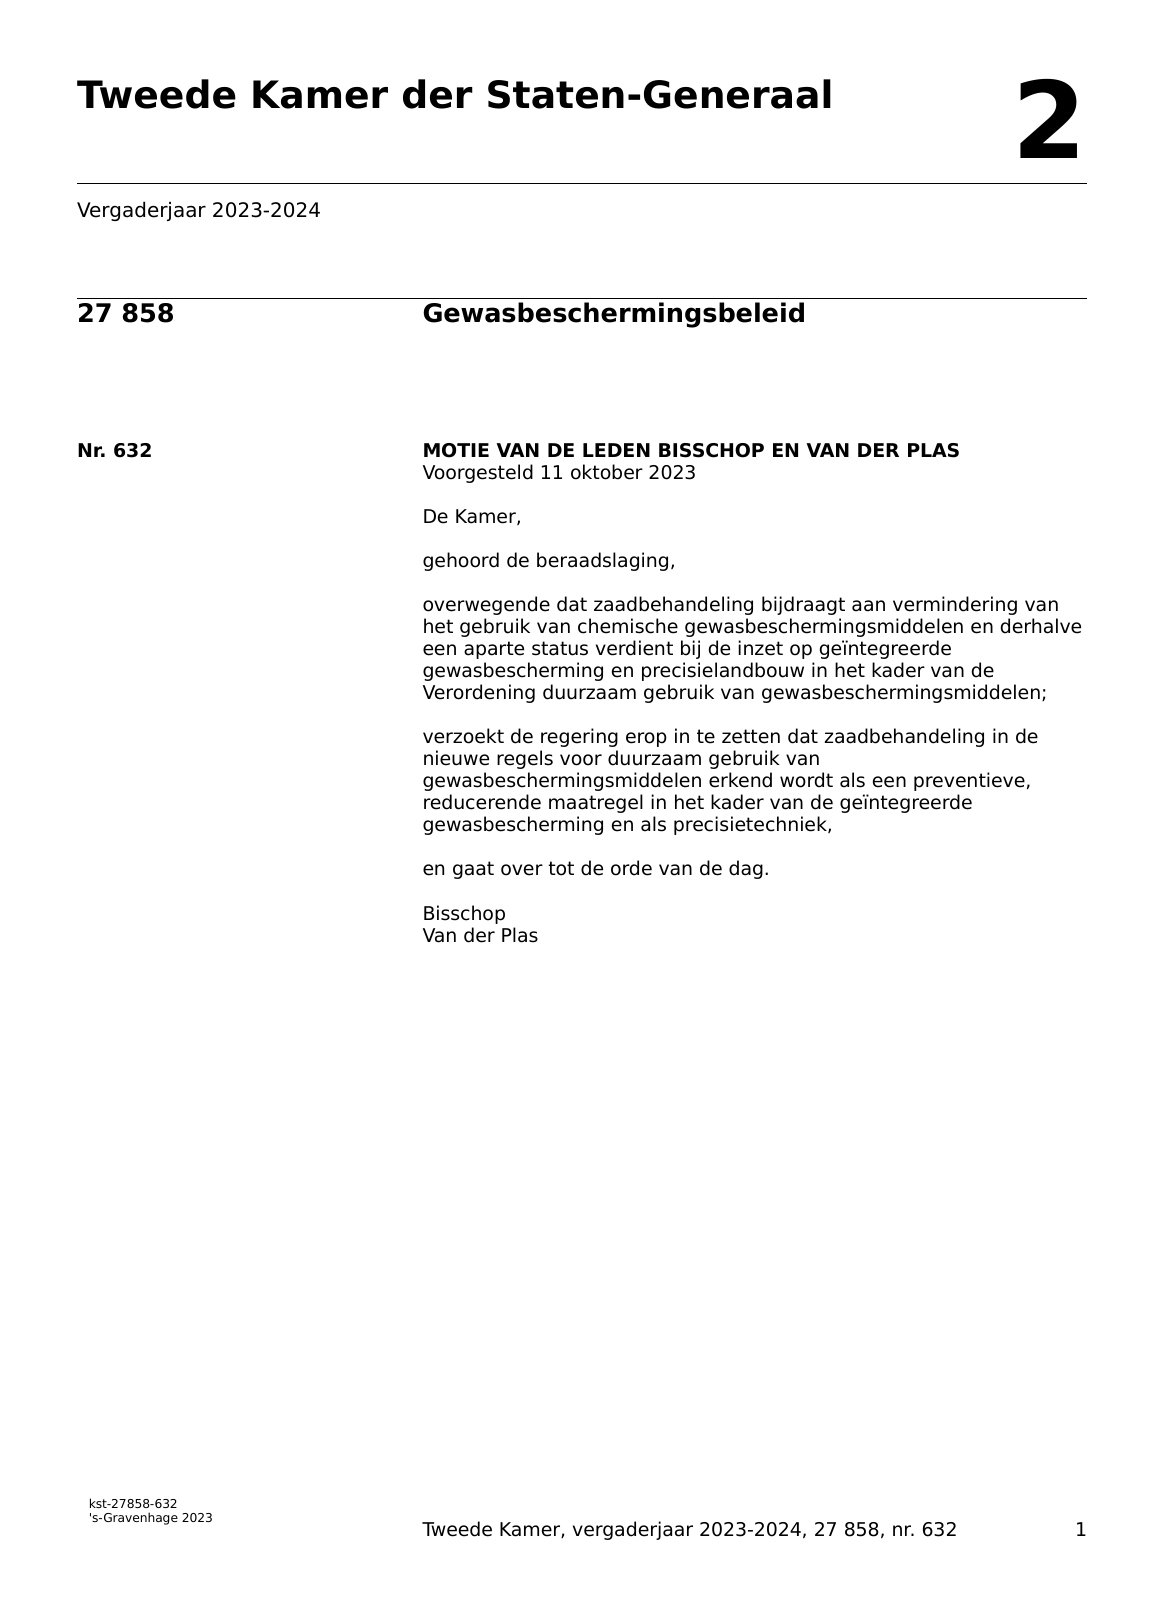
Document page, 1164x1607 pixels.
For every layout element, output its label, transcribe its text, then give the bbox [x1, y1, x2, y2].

subtitle Nr. 632 MOTIE VAN DE LEDEN BISSCHOP EN VAN DER PLAS [77, 440, 1087, 462]
text Van der Plas [422, 924, 1087, 946]
table_cell Vergaderjaar 2023-2024 [77, 184, 1087, 298]
text De Kamer, [422, 506, 1087, 528]
text en gaat over tot de orde van de dag. [422, 858, 1087, 880]
text Voorgesteld 11 oktober 2023 [422, 462, 1087, 484]
table_header Tweede Kamer der Staten-Generaal [77, 59, 886, 183]
text 's-Gravenhage 2023 [88, 1511, 323, 1525]
text kst-27858-632 [88, 1497, 323, 1511]
text verzoekt de regering erop in te zetten dat zaadbehandeling in de nieuwe regels voor duurzaam gebruik van gewasbeschermingsmiddelen erkend wordt als een preventieve, reducerende maatregel in het kader van de geïntegreerde gewasbescherming en als precisietechniek, [422, 726, 1087, 836]
subtitle 27 858 Gewasbeschermingsbeleid [77, 299, 1087, 329]
text overwegende dat zaadbehandeling bijdraagt aan vermindering van het gebruik van chemische gewasbeschermingsmiddelen en derhalve een aparte status verdient bij de inzet op geïntegreerde gewasbescherming en precisielandbouw in het kader van de Verordening duurzaam gebruik van gewasbeschermingsmiddelen; [422, 594, 1087, 704]
text Bisschop [422, 902, 1087, 924]
table_header 2 [886, 59, 1087, 183]
text gehoord de beraadslaging, [422, 550, 1087, 572]
